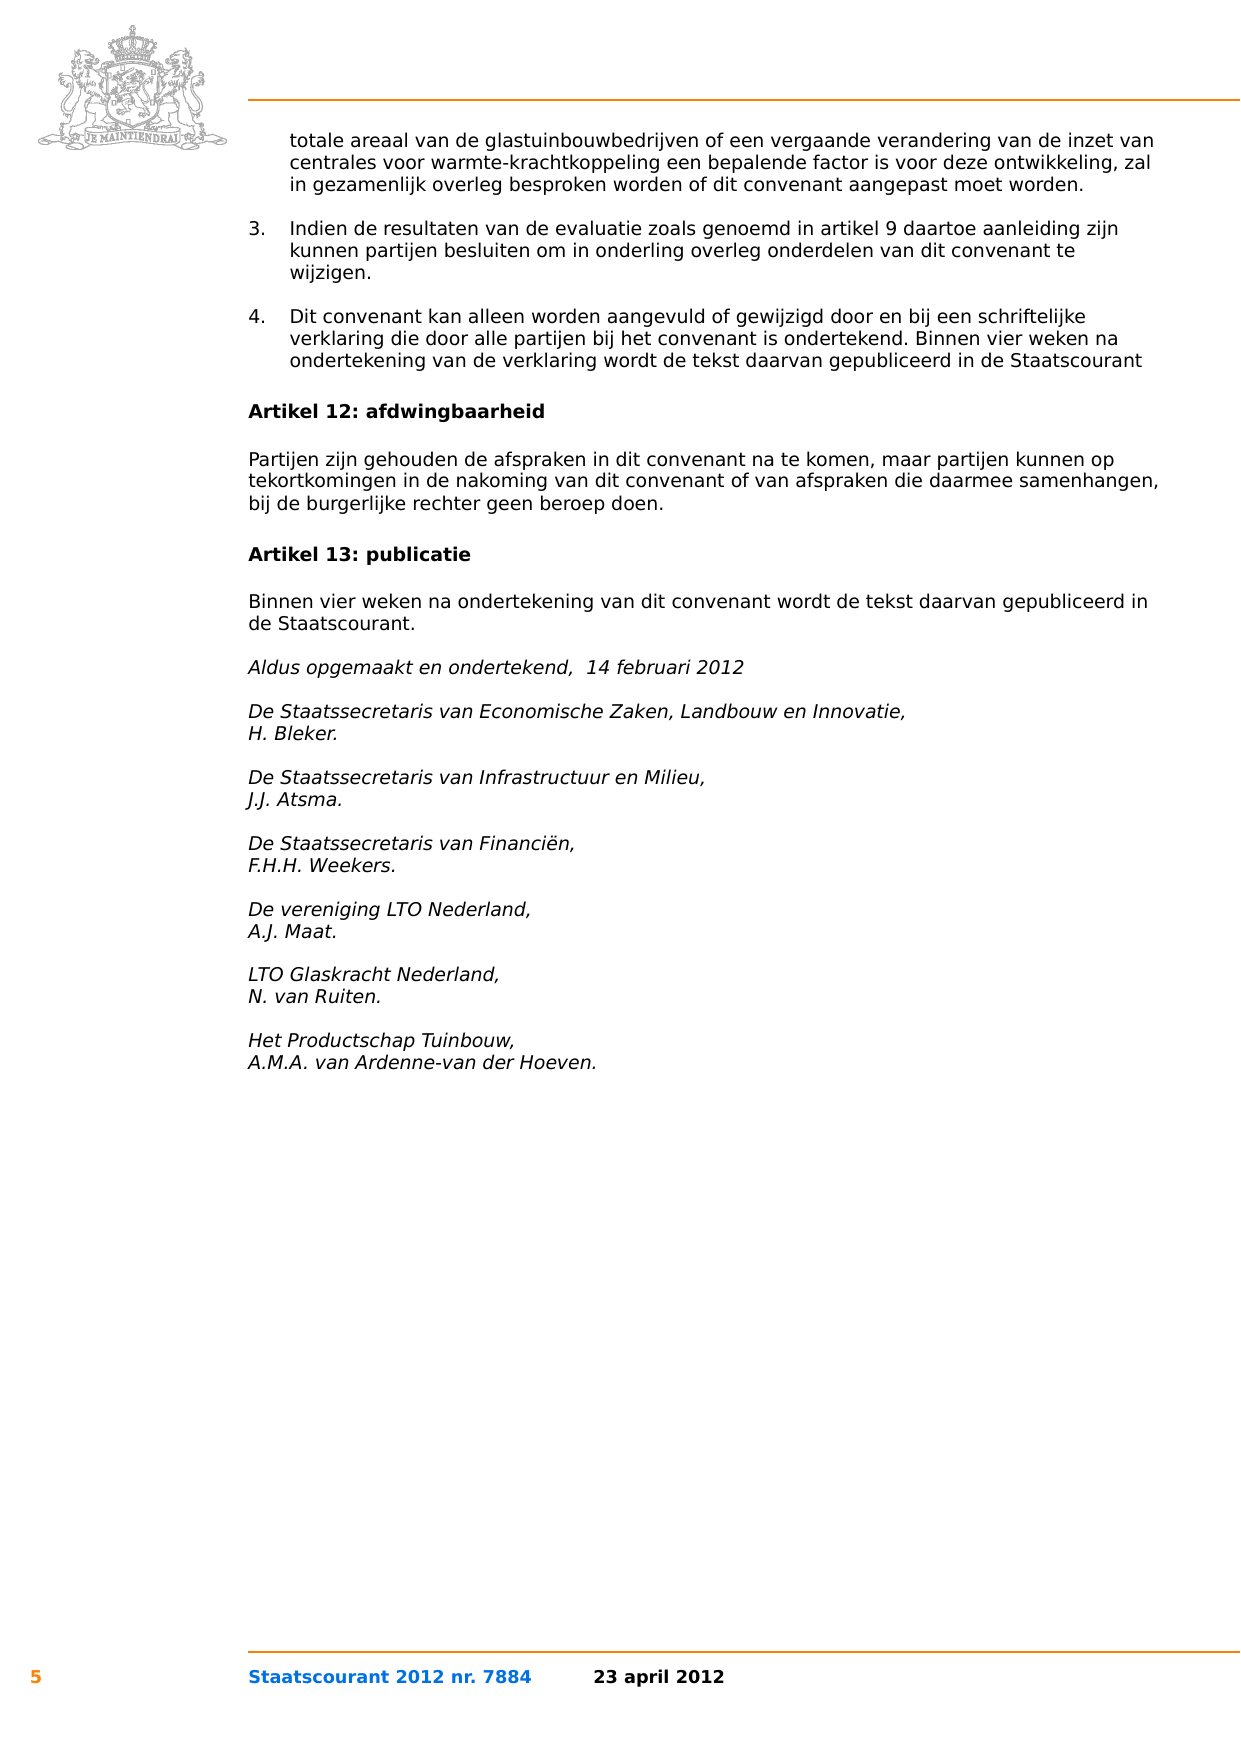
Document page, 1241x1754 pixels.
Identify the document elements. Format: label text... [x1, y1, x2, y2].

text 3. Indien de resultaten van de evaluatie zoals genoemd in artikel 9 daartoe aanleiding zijn kunnen partijen besluiten om in onderling overleg onderdelen van dit convenant te wijzigen. [248, 218, 1163, 284]
text LTO Glaskracht Nederland, N. van Ruiten. [248, 964, 1163, 1008]
text Het Productschap Tuinbouw, A.M.A. van Ardenne-van der Hoeven. [248, 1030, 1163, 1074]
subtitle Artikel 12: afdwingbaarheid [248, 401, 1163, 423]
text De Staatssecretaris van Financiën, F.H.H. Weekers. [248, 833, 1163, 877]
subtitle Artikel 13: publicatie [248, 544, 1163, 566]
text Partijen zijn gehouden de afspraken in dit convenant na te komen, maar partijen kunnen op tekortkomingen in de nakoming van dit convenant of van afspraken die daarmee samenhangen, bij de burgerlijke rechter geen beroep doen. [248, 448, 1163, 514]
text De Staatssecretaris van Infrastructuur en Milieu, J.J. Atsma. [248, 767, 1163, 811]
text totale areaal van de glastuinbouwbedrijven of een vergaande verandering van de inzet van centrales voor warmte-krachtkoppeling een bepalende factor is voor deze ontwikkeling, zal in gezamenlijk overleg besproken worden of dit convenant aangepast moet worden. [248, 130, 1163, 196]
text De Staatssecretaris van Economische Zaken, Landbouw en Innovatie, H. Bleker. [248, 701, 1163, 745]
picture [38, 25, 227, 150]
text Binnen vier weken na ondertekening van dit convenant wordt de tekst daarvan gepubliceerd in de Staatscourant. [248, 591, 1163, 635]
text 4. Dit convenant kan alleen worden aangevuld of gewijzigd door en bij een schriftelijke verklaring die door alle partijen bij het convenant is ondertekend. Binnen vier weken na ondertekening van de verklaring wordt de tekst daarvan gepubliceerd in de Staatscourant [248, 306, 1163, 371]
text De vereniging LTO Nederland, A.J. Maat. [248, 898, 1163, 942]
text Aldus opgemaakt en ondertekend, 14 februari 2012 [248, 657, 1163, 679]
